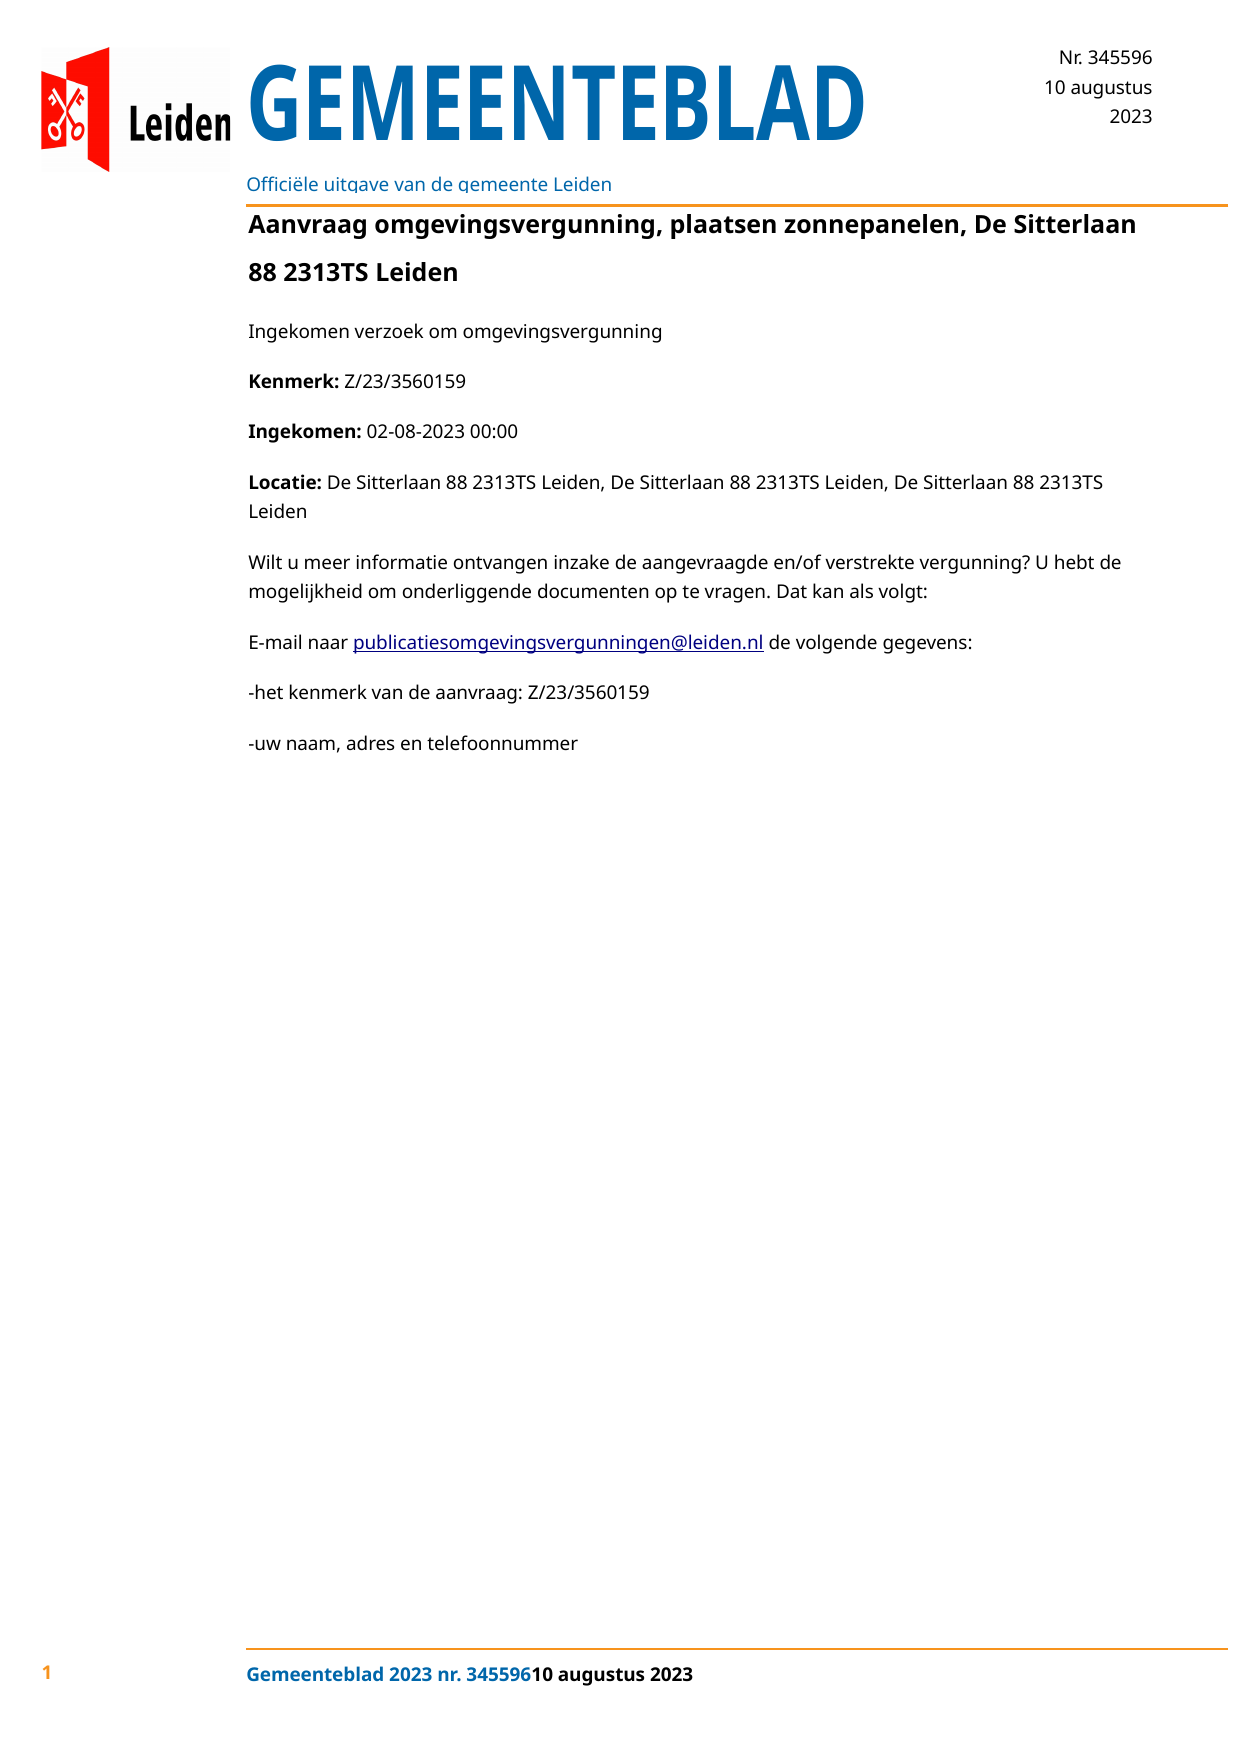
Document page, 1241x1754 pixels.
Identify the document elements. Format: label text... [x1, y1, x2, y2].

text Wilt u meer informatie ontvangen inzake de aangevraagde en/of verstrekte vergunning? U hebt de mogelijkheid om onderliggende documenten op te vragen. Dat kan als volgt: [248, 549, 1152, 604]
text Kenmerk: Z/23/3560159 [248, 368, 1152, 394]
text Ingekomen: 02-08-2023 00:00 [248, 419, 1152, 444]
text Aanvraag omgevingsvergunning, plaatsen zonnepanelen, De Sitterlaan 88 2313TS Leiden [248, 207, 1152, 288]
text -het kenmerk van de aanvraag: Z/23/3560159 [248, 679, 1152, 705]
text Ingekomen verzoek om omgevingsvergunning [248, 318, 1152, 344]
text Locatie: De Sitterlaan 88 2313TS Leiden, De Sitterlaan 88 2313TS Leiden, De Sitterlaan 88 2313TS Leiden [248, 469, 1152, 524]
text E-mail naar publicatiesomgevingsvergunningen@leiden.nl de volgende gegevens: [248, 629, 1152, 655]
picture [41, 47, 231, 172]
text -uw naam, adres en telefoonnummer [248, 730, 1152, 756]
